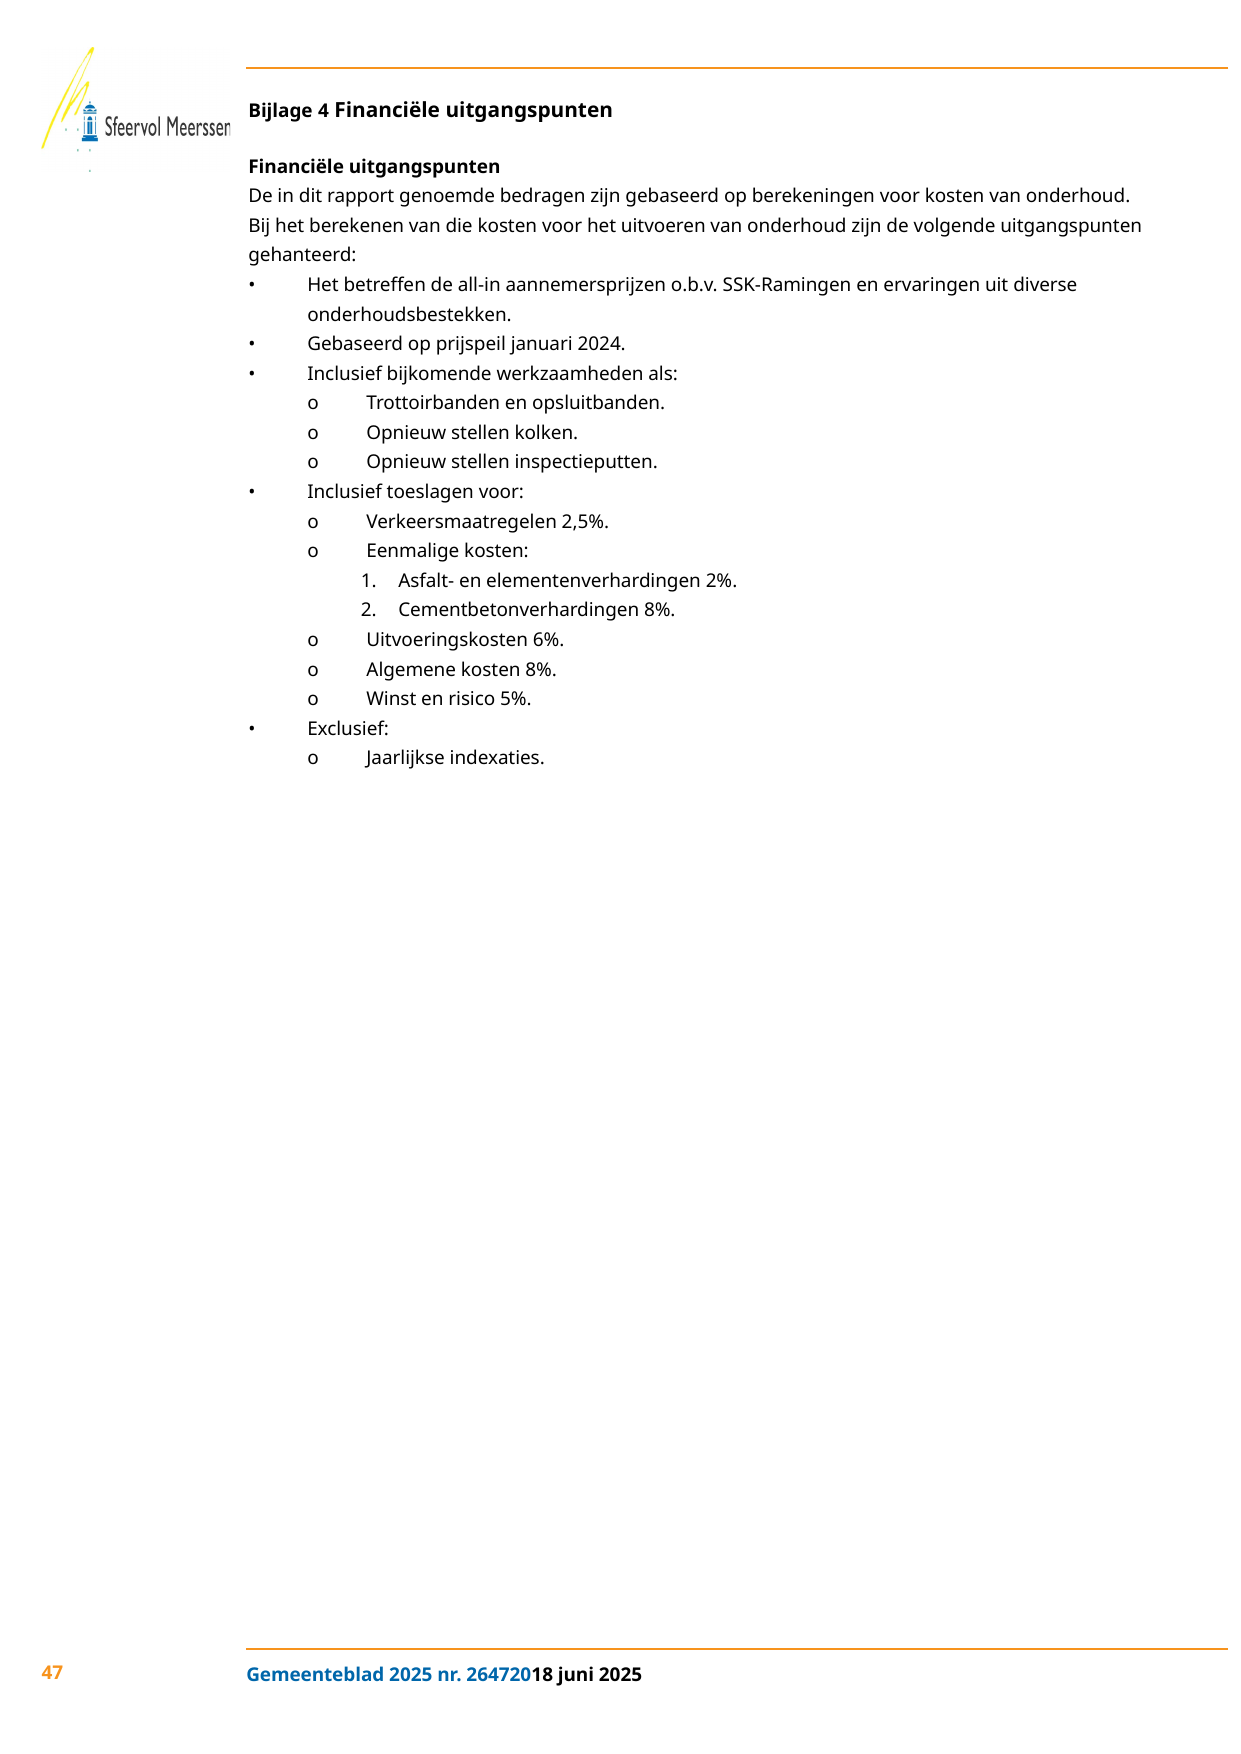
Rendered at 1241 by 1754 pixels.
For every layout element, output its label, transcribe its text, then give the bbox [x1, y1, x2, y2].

list Asfalt- en elementenverhardingen 2%. [361, 567, 1152, 593]
list Uitvoeringskosten 6%. [307, 626, 1152, 652]
list Gebaseerd op prijspeil januari 2024. [248, 330, 1152, 356]
list Exclusief: [248, 715, 1152, 741]
list Trottoirbanden en opsluitbanden. [307, 389, 1152, 415]
text De in dit rapport genoemde bedragen zijn gebaseerd op berekeningen voor kosten van onderhoud. [248, 182, 1152, 208]
text Bij het berekenen van die kosten voor het uitvoeren van onderhoud zijn de volgende uitgangspunten gehanteerd: [248, 212, 1152, 267]
list Winst en risico 5%. [307, 685, 1152, 711]
picture [41, 47, 231, 172]
list Verkeersmaatregelen 2,5%. [307, 508, 1152, 534]
list Inclusief bijkomende werkzaamheden als: [248, 360, 1152, 386]
text Bijlage 4 Financiële uitgangspunten [248, 95, 1152, 123]
list Cementbetonverhardingen 8%. [361, 597, 1152, 622]
list Eenmalige kosten: [307, 537, 1152, 563]
text Financiële uitgangspunten [248, 153, 1152, 179]
list Het betreffen de all-in aannemersprijzen o.b.v. SSK-Ramingen en ervaringen uit diverse onderhoudsbestekken. [248, 271, 1152, 327]
list Inclusief toeslagen voor: [248, 478, 1152, 504]
list Jaarlijkse indexaties. [307, 744, 1152, 770]
list Opnieuw stellen inspectieputten. [307, 449, 1152, 474]
list Algemene kosten 8%. [307, 656, 1152, 682]
list Opnieuw stellen kolken. [307, 419, 1152, 445]
